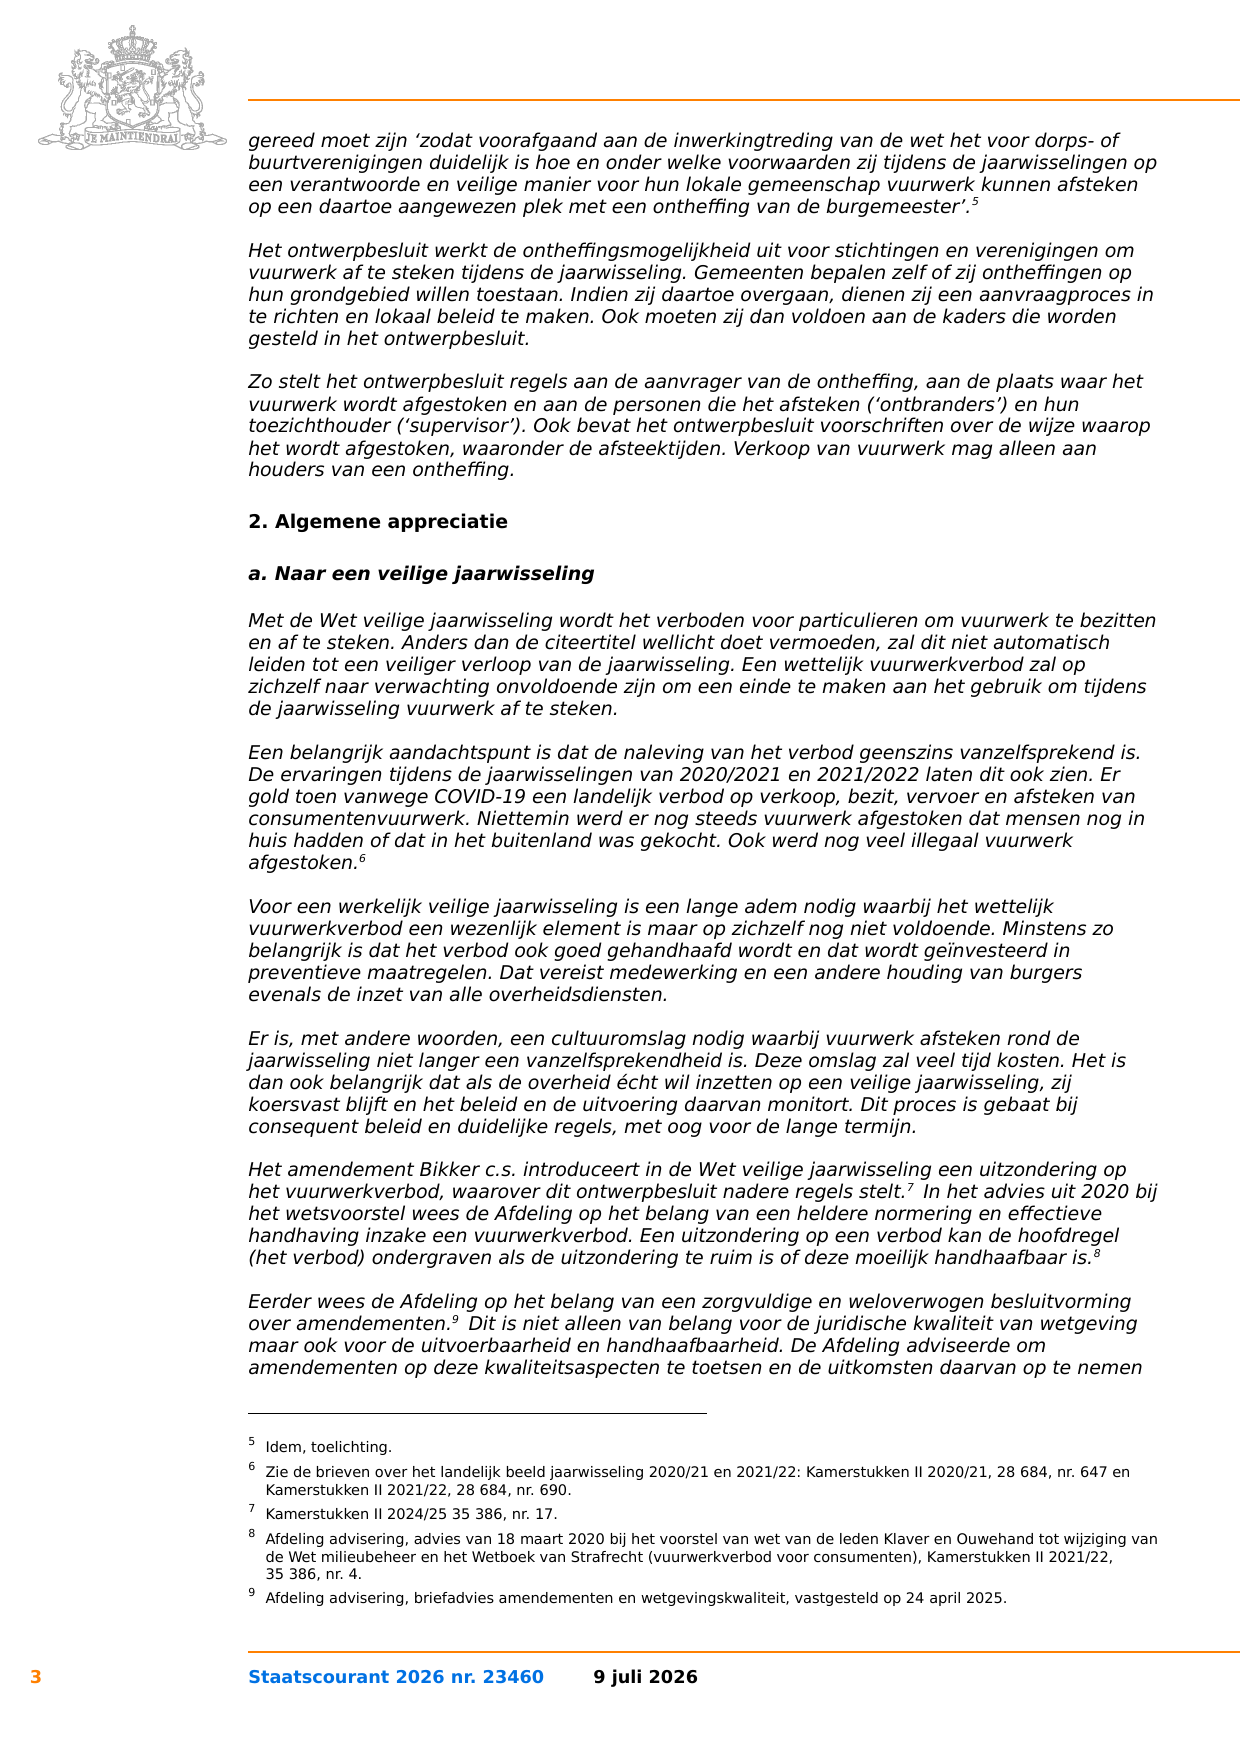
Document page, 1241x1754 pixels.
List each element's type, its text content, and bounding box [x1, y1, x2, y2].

text Met de Wet veilige jaarwisseling wordt het verboden voor particulieren om vuurwerk te bezitten en af te steken. Anders dan de citeertitel wellicht doet vermoeden, zal dit niet automatisch leiden tot een veiliger verloop van de jaarwisseling. Een wettelijk vuurwerkverbod zal op zichzelf naar verwachting onvoldoende zijn om een einde te maken aan het gebruik om tijdens de jaarwisseling vuurwerk af te steken. [248, 610, 1163, 720]
text Het amendement Bikker c.s. introduceert in de Wet veilige jaarwisseling een uitzondering op het vuurwerkverbod, waarover dit ontwerpbesluit nadere regels stelt. In het advies uit 2020 bij het wetsvoorstel wees de Afdeling op het belang van een heldere normering en effectieve handhaving inzake een vuurwerkverbod. Een uitzondering op een verbod kan de hoofdregel (het verbod) ondergraven als de uitzondering te ruim is of deze moeilijk handhaafbaar is. [248, 1159, 1163, 1269]
text gereed moet zijn ‘zodat voorafgaand aan de inwerkingtreding van de wet het voor dorps- of buurtverenigingen duidelijk is hoe en onder welke voorwaarden zij tijdens de jaarwisselingen op een verantwoorde en veilige manier voor hun lokale gemeenschap vuurwerk kunnen afsteken op een daartoe aangewezen plek met een ontheffing van de burgemeester’. [248, 130, 1163, 218]
text Afdeling advisering, briefadvies amendementen en wetgevingskwaliteit, vastgesteld op 24 april 2025. [248, 1586, 1163, 1608]
text Zo stelt het ontwerpbesluit regels aan de aanvrager van de ontheffing, aan de plaats waar het vuurwerk wordt afgestoken en aan de personen die het afsteken (‘ontbranders’) en hun toezichthouder (‘supervisor’). Ook bevat het ontwerpbesluit voorschriften over de wijze waarop het wordt afgestoken, waaronder de afsteektijden. Verkoop van vuurwerk mag alleen aan houders van een ontheffing. [248, 371, 1163, 481]
text Kamerstukken II 2024/25 35 386, nr. 17. [248, 1502, 1163, 1524]
text Afdeling advisering, advies van 18 maart 2020 bij het voorstel van wet van de leden Klaver en Ouwehand tot wijziging van de Wet milieubeheer en het Wetboek van Strafrecht (vuurwerkverbod voor consumenten), Kamerstukken II 2021/22, 35 386, nr. 4. [248, 1527, 1163, 1583]
text Idem, toelichting. [248, 1435, 1163, 1457]
subtitle 2. Algemene appreciatie [248, 511, 1163, 533]
text Voor een werkelijk veilige jaarwisseling is een lange adem nodig waarbij het wettelijk vuurwerkverbod een wezenlijk element is maar op zichzelf nog niet voldoende. Minstens zo belangrijk is dat het verbod ook goed gehandhaafd wordt en dat wordt geïnvesteerd in preventieve maatregelen. Dat vereist medewerking en een andere houding van burgers evenals de inzet van alle overheidsdiensten. [248, 896, 1163, 1006]
text Zie de brieven over het landelijk beeld jaarwisseling 2020/21 en 2021/22: Kamerstukken II 2020/21, 28 684, nr. 647 en Kamerstukken II 2021/22, 28 684, nr. 690. [248, 1460, 1163, 1499]
text Het ontwerpbesluit werkt de ontheffingsmogelijkheid uit voor stichtingen en verenigingen om vuurwerk af te steken tijdens de jaarwisseling. Gemeenten bepalen zelf of zij ontheffingen op hun grondgebied willen toestaan. Indien zij daartoe overgaan, dienen zij een aanvraagproces in te richten en lokaal beleid te maken. Ook moeten zij dan voldoen aan de kaders die worden gesteld in het ontwerpbesluit. [248, 240, 1163, 349]
text Er is, met andere woorden, een cultuuromslag nodig waarbij vuurwerk afsteken rond de jaarwisseling niet langer een vanzelfsprekendheid is. Deze omslag zal veel tijd kosten. Het is dan ook belangrijk dat als de overheid écht wil inzetten op een veilige jaarwisseling, zij koersvast blijft en het beleid en de uitvoering daarvan monitort. Dit proces is gebaat bij consequent beleid en duidelijke regels, met oog voor de lange termijn. [248, 1028, 1163, 1137]
subtitle a. Naar een veilige jaarwisseling [248, 563, 1163, 585]
text Een belangrijk aandachtspunt is dat de naleving van het verbod geenszins vanzelfsprekend is. De ervaringen tijdens de jaarwisselingen van 2020/2021 en 2021/2022 laten dit ook zien. Er gold toen vanwege COVID-19 een landelijk verbod op verkoop, bezit, vervoer en afsteken van consumentenvuurwerk. Niettemin werd er nog steeds vuurwerk afgestoken dat mensen nog in huis hadden of dat in het buitenland was gekocht. Ook werd nog veel illegaal vuurwerk afgestoken. [248, 742, 1163, 874]
text Eerder wees de Afdeling op het belang van een zorgvuldige en weloverwogen besluitvorming over amendementen. Dit is niet alleen van belang voor de juridische kwaliteit van wetgeving maar ook voor de uitvoerbaarheid en handhaafbaarheid. De Afdeling adviseerde om amendementen op deze kwaliteitsaspecten te toetsen en de uitkomsten daarvan op te nemen [248, 1291, 1163, 1379]
picture [38, 25, 227, 150]
